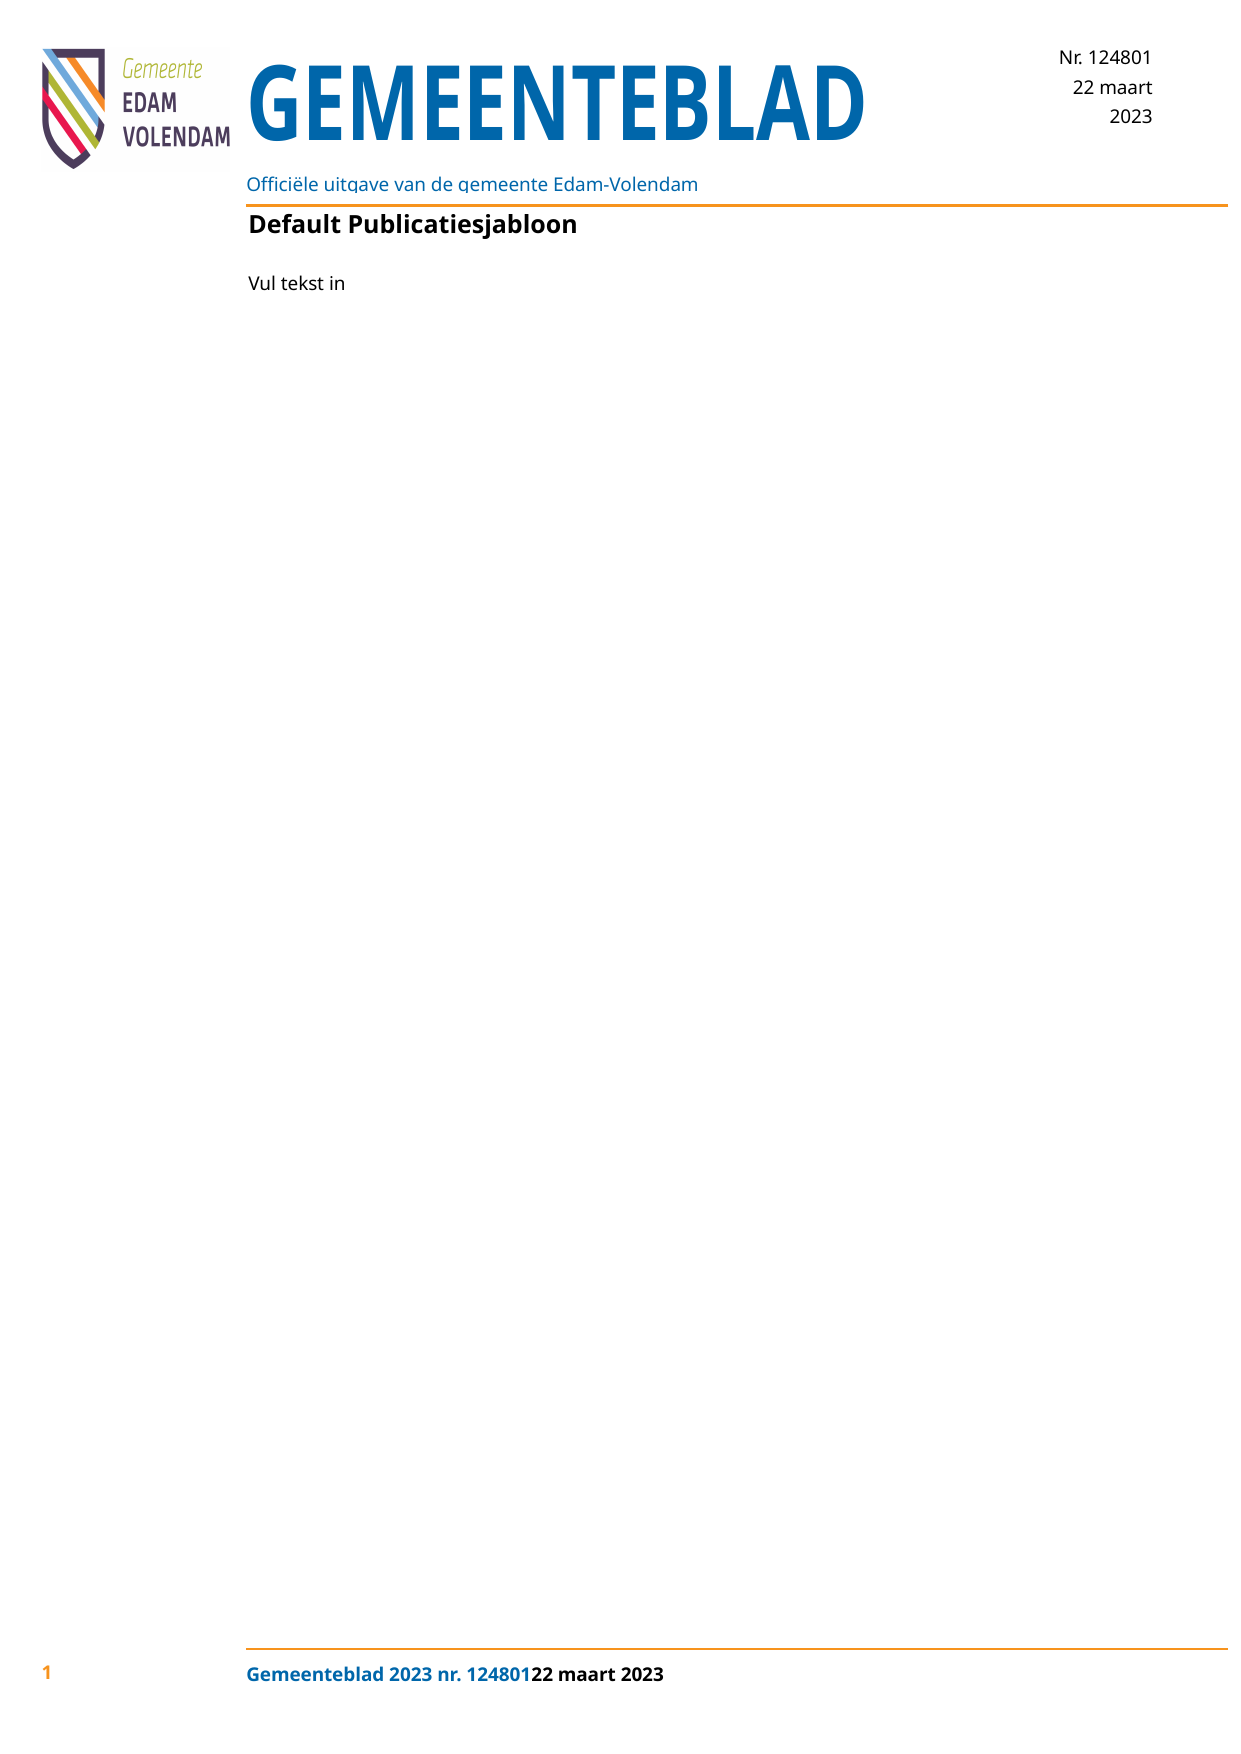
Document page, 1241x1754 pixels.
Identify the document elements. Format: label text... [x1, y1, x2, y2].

text Default Publicatiesjabloon [248, 207, 1152, 241]
text Vul tekst in [248, 270, 1152, 296]
picture [41, 47, 231, 172]
